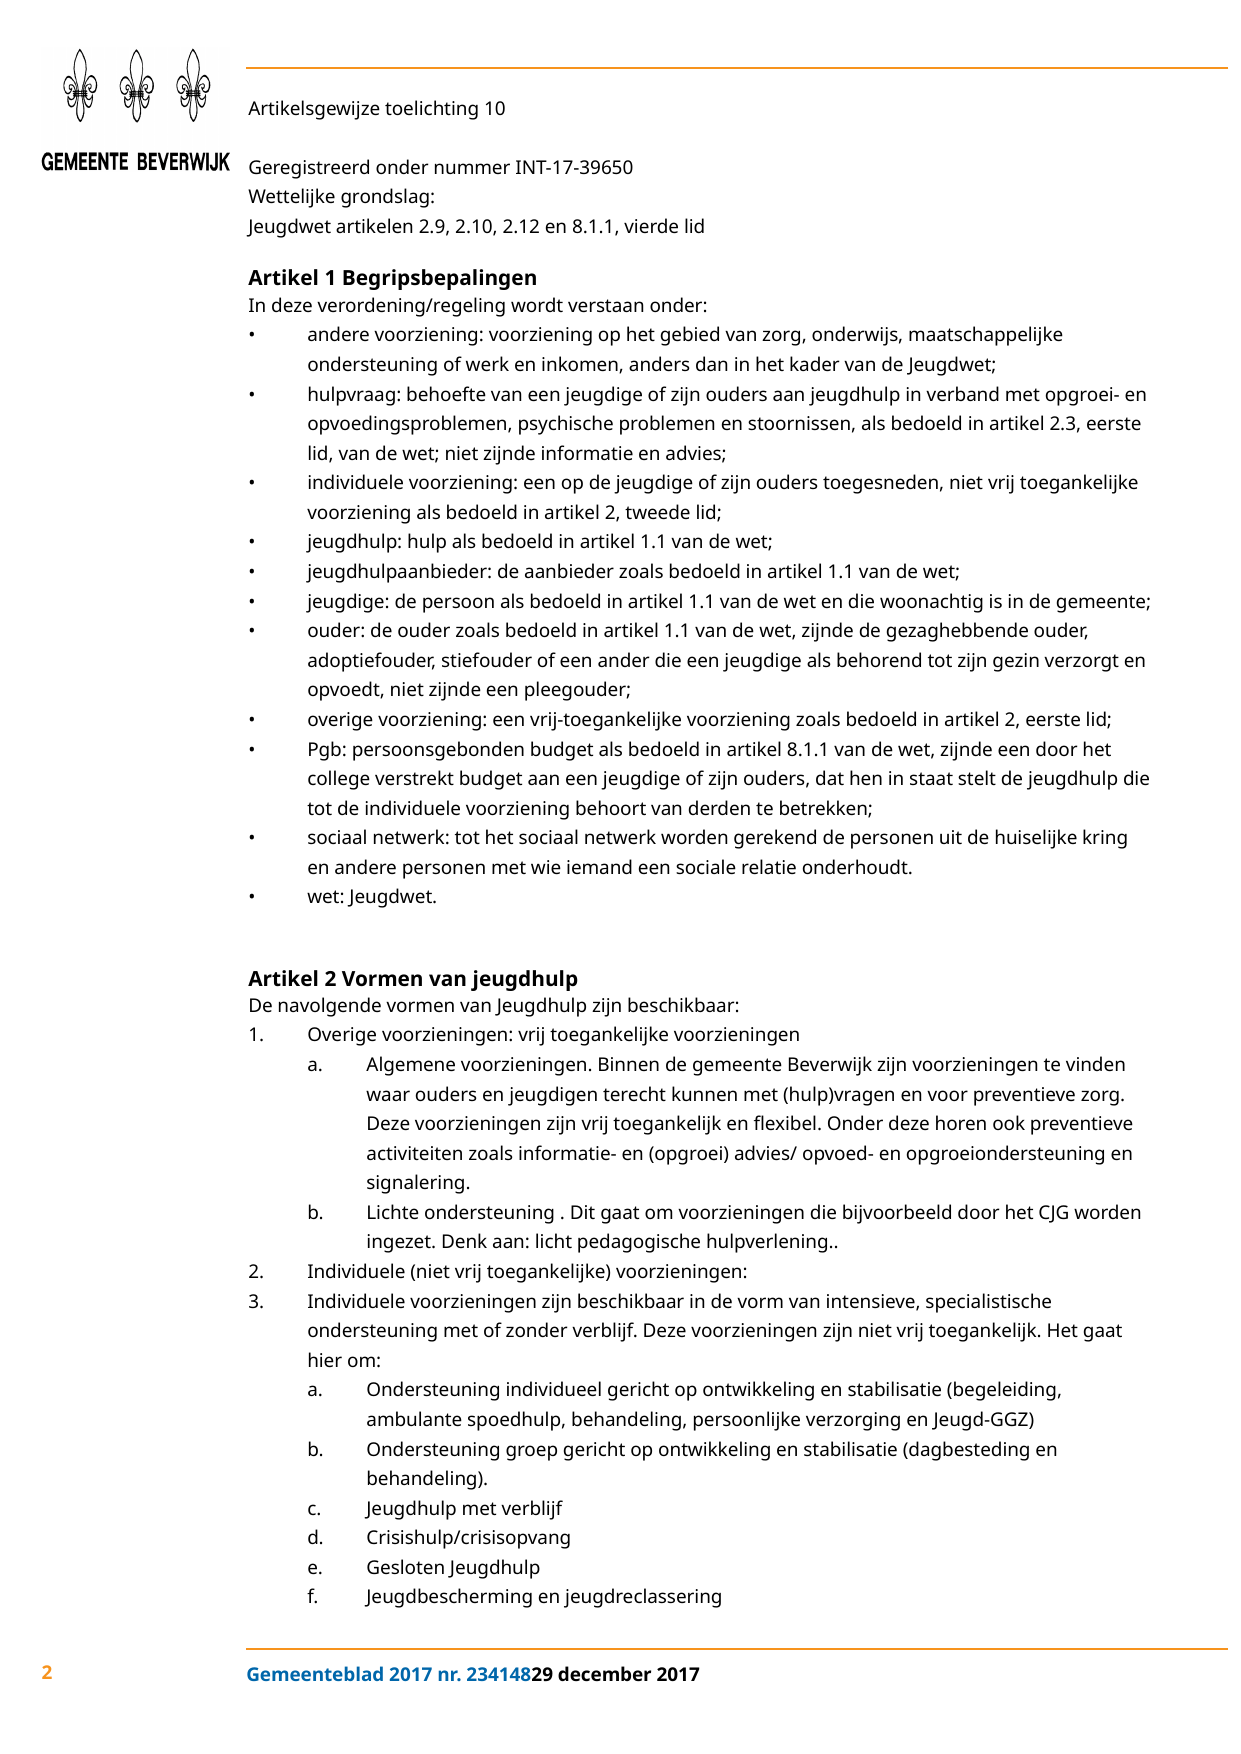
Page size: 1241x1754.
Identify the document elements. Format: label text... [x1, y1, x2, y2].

list wet: Jeugdwet. [248, 884, 1152, 909]
list jeugdhulpaanbieder: de aanbieder zoals bedoeld in artikel 1.1 van de wet; [248, 558, 1152, 584]
text Jeugdwet artikelen 2.9, 2.10, 2.12 en 8.1.1, vierde lid [248, 213, 1152, 239]
list jeugdige: de persoon als bedoeld in artikel 1.1 van de wet en die woonachtig is in de gemeente; [248, 588, 1152, 613]
list Jeugdhulp met verblijf [307, 1495, 1152, 1521]
list Lichte ondersteuning . Dit gaat om voorzieningen die bijvoorbeeld door het CJG worden ingezet. Denk aan: licht pedagogische hulpverlening.. [307, 1199, 1152, 1254]
list andere voorziening: voorziening op het gebied van zorg, onderwijs, maatschappelijke ondersteuning of werk en inkomen, anders dan in het kader van de Jeugdwet; [248, 322, 1152, 377]
text De navolgende vormen van Jeugdhulp zijn beschikbaar: [248, 992, 1152, 1018]
list Ondersteuning groep gericht op ontwikkeling en stabilisatie (dagbesteding en behandeling). [307, 1436, 1152, 1491]
text Artikelsgewijze toelichting 10 [248, 95, 1152, 121]
list Algemene voorzieningen. Binnen de gemeente Beverwijk zijn voorzieningen te vinden waar ouders en jeugdigen terecht kunnen met (hulp)vragen en voor preventieve zorg. Deze voorzieningen zijn vrij toegankelijk en flexibel. Onder deze horen ook preventieve activiteiten zoals informatie- en (opgroei) advies/ opvoed- en opgroeiondersteuning en signalering. [307, 1051, 1152, 1195]
text Geregistreerd onder nummer INT-17-39650 [248, 154, 1152, 180]
text Artikel 2 Vormen van jeugdhulp [248, 964, 1152, 992]
list Individuele voorzieningen zijn beschikbaar in de vorm van intensieve, specialistische ondersteuning met of zonder verblijf. Deze voorzieningen zijn niet vrij toegankelijk. Het gaat hier om: [248, 1288, 1152, 1373]
list Overige voorzieningen: vrij toegankelijke voorzieningen [248, 1022, 1152, 1047]
list individuele voorziening: een op de jeugdige of zijn ouders toegesneden, niet vrij toegankelijke voorziening als bedoeld in artikel 2, tweede lid; [248, 469, 1152, 525]
list Individuele (niet vrij toegankelijke) voorzieningen: [248, 1258, 1152, 1284]
list hulpvraag: behoefte van een jeugdige of zijn ouders aan jeugdhulp in verband met opgroei- en opvoedingsproblemen, psychische problemen en stoornissen, als bedoeld in artikel 2.3, eerste lid, van de wet; niet zijnde informatie en advies; [248, 381, 1152, 466]
text Artikel 1 Begripsbepalingen [248, 263, 1152, 292]
list Pgb: persoonsgebonden budget als bedoeld in artikel 8.1.1 van de wet, zijnde een door het college verstrekt budget aan een jeugdige of zijn ouders, dat hen in staat stelt de jeugdhulp die tot de individuele voorziening behoort van derden te betrekken; [248, 736, 1152, 821]
list Ondersteuning individueel gericht op ontwikkeling en stabilisatie (begeleiding, ambulante spoedhulp, behandeling, persoonlijke verzorging en Jeugd-GGZ) [307, 1377, 1152, 1432]
picture [41, 47, 231, 172]
text Wettelijke grondslag: [248, 183, 1152, 209]
list Gesloten Jeugdhulp [307, 1554, 1152, 1580]
list Jeugdbescherming en jeugdreclassering [307, 1584, 1152, 1609]
list jeugdhulp: hulp als bedoeld in artikel 1.1 van de wet; [248, 529, 1152, 554]
list Crisishulp/crisisopvang [307, 1524, 1152, 1550]
list ouder: de ouder zoals bedoeld in artikel 1.1 van de wet, zijnde de gezaghebbende ouder, adoptiefouder, stiefouder of een ander die een jeugdige als behorend tot zijn gezin verzorgt en opvoedt, niet zijnde een pleegouder; [248, 617, 1152, 702]
text In deze verordening/regeling wordt verstaan onder: [248, 292, 1152, 318]
list overige voorziening: een vrij-toegankelijke voorziening zoals bedoeld in artikel 2, eerste lid; [248, 706, 1152, 732]
list sociaal netwerk: tot het sociaal netwerk worden gerekend de personen uit de huiselijke kring en andere personen met wie iemand een sociale relatie onderhoudt. [248, 824, 1152, 880]
